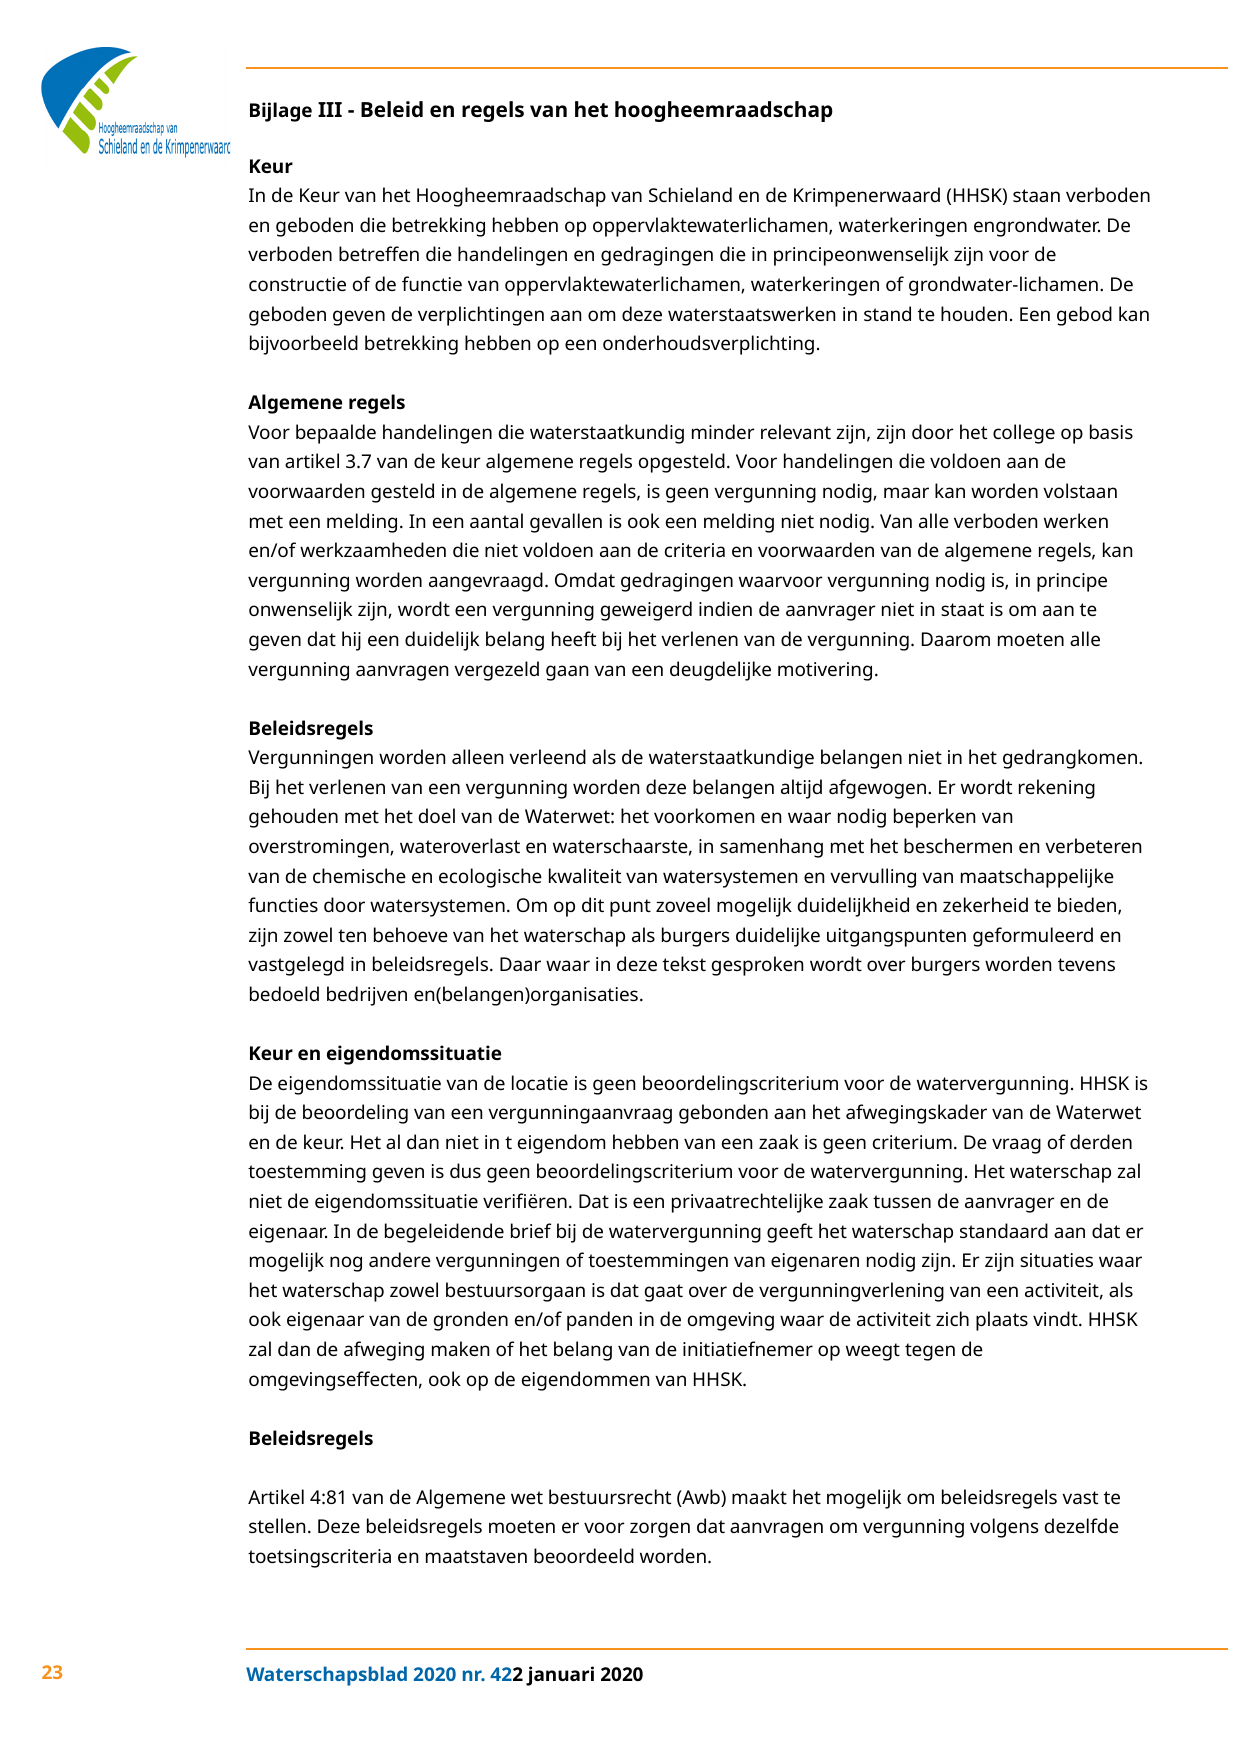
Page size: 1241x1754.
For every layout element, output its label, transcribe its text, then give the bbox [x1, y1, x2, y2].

text Beleidsregels [248, 715, 1152, 741]
text Voor bepaalde handelingen die waterstaatkundig minder relevant zijn, zijn door het college op basis van artikel 3.7 van de keur algemene regels opgesteld. Voor handelingen die voldoen aan de voorwaarden gesteld in de algemene regels, is geen vergunning nodig, maar kan worden volstaan met een melding. In een aantal gevallen is ook een melding niet nodig. Van alle verboden werken en/of werkzaamheden die niet voldoen aan de criteria en voorwaarden van de algemene regels, kan vergunning worden aangevraagd. Omdat gedragingen waarvoor vergunning nodig is, in principe onwenselijk zijn, wordt een vergunning geweigerd indien de aanvrager niet in staat is om aan te geven dat hij een duidelijk belang heeft bij het verlenen van de vergunning. Daarom moeten alle vergunning aanvragen vergezeld gaan van een deugdelijke motivering. [248, 419, 1152, 682]
text Artikel 4:81 van de Algemene wet bestuursrecht (Awb) maakt het mogelijk om beleidsregels vast te stellen. Deze beleidsregels moeten er voor zorgen dat aanvragen om vergunning volgens dezelfde toetsingscriteria en maatstaven beoordeeld worden. [248, 1484, 1152, 1569]
text Algemene regels [248, 389, 1152, 415]
text In de Keur van het Hoogheemraadschap van Schieland en de Krimpenerwaard (HHSK) staan verboden en geboden die betrekking hebben op oppervlaktewaterlichamen, waterkeringen engrondwater. De verboden betreffen die handelingen en gedragingen die in principeonwenselijk zijn voor de constructie of de functie van oppervlaktewaterlichamen, waterkeringen of grondwater-lichamen. De geboden geven de verplichtingen aan om deze waterstaatswerken in stand te houden. Een gebod kan bijvoorbeeld betrekking hebben op een onderhoudsverplichting. [248, 182, 1152, 356]
text Keur en eigendomssituatie [248, 1040, 1152, 1066]
text Keur [248, 153, 1152, 179]
picture [41, 47, 231, 172]
text Bijlage III - Beleid en regels van het hoogheemraadschap [248, 95, 1152, 123]
text De eigendomssituatie van de locatie is geen beoordelingscriterium voor de watervergunning. HHSK is bij de beoordeling van een vergunningaanvraag gebonden aan het afwegingskader van de Waterwet en de keur. Het al dan niet in t eigendom hebben van een zaak is geen criterium. De vraag of derden toestemming geven is dus geen beoordelingscriterium voor de watervergunning. Het waterschap zal niet de eigendomssituatie verifiëren. Dat is een privaatrechtelijke zaak tussen de aanvrager en de eigenaar. In de begeleidende brief bij de watervergunning geeft het waterschap standaard aan dat er mogelijk nog andere vergunningen of toestemmingen van eigenaren nodig zijn. Er zijn situaties waar het waterschap zowel bestuursorgaan is dat gaat over de vergunningverlening van een activiteit, als ook eigenaar van de gronden en/of panden in de omgeving waar de activiteit zich plaats vindt. HHSK zal dan de afweging maken of het belang van de initiatiefnemer op weegt tegen de omgevingseffecten, ook op de eigendommen van HHSK. [248, 1070, 1152, 1392]
text Beleidsregels [248, 1425, 1152, 1451]
text Vergunningen worden alleen verleend als de waterstaatkundige belangen niet in het gedrangkomen. Bij het verlenen van een vergunning worden deze belangen altijd afgewogen. Er wordt rekening gehouden met het doel van de Waterwet: het voorkomen en waar nodig beperken van overstromingen, wateroverlast en waterschaarste, in samenhang met het beschermen en verbeteren van de chemische en ecologische kwaliteit van watersystemen en vervulling van maatschappelijke functies door watersystemen. Om op dit punt zoveel mogelijk duidelijkheid en zekerheid te bieden, zijn zowel ten behoeve van het waterschap als burgers duidelijke uitgangspunten geformuleerd en vastgelegd in beleidsregels. Daar waar in deze tekst gesproken wordt over burgers worden tevens bedoeld bedrijven en(belangen)organisaties. [248, 744, 1152, 1007]
